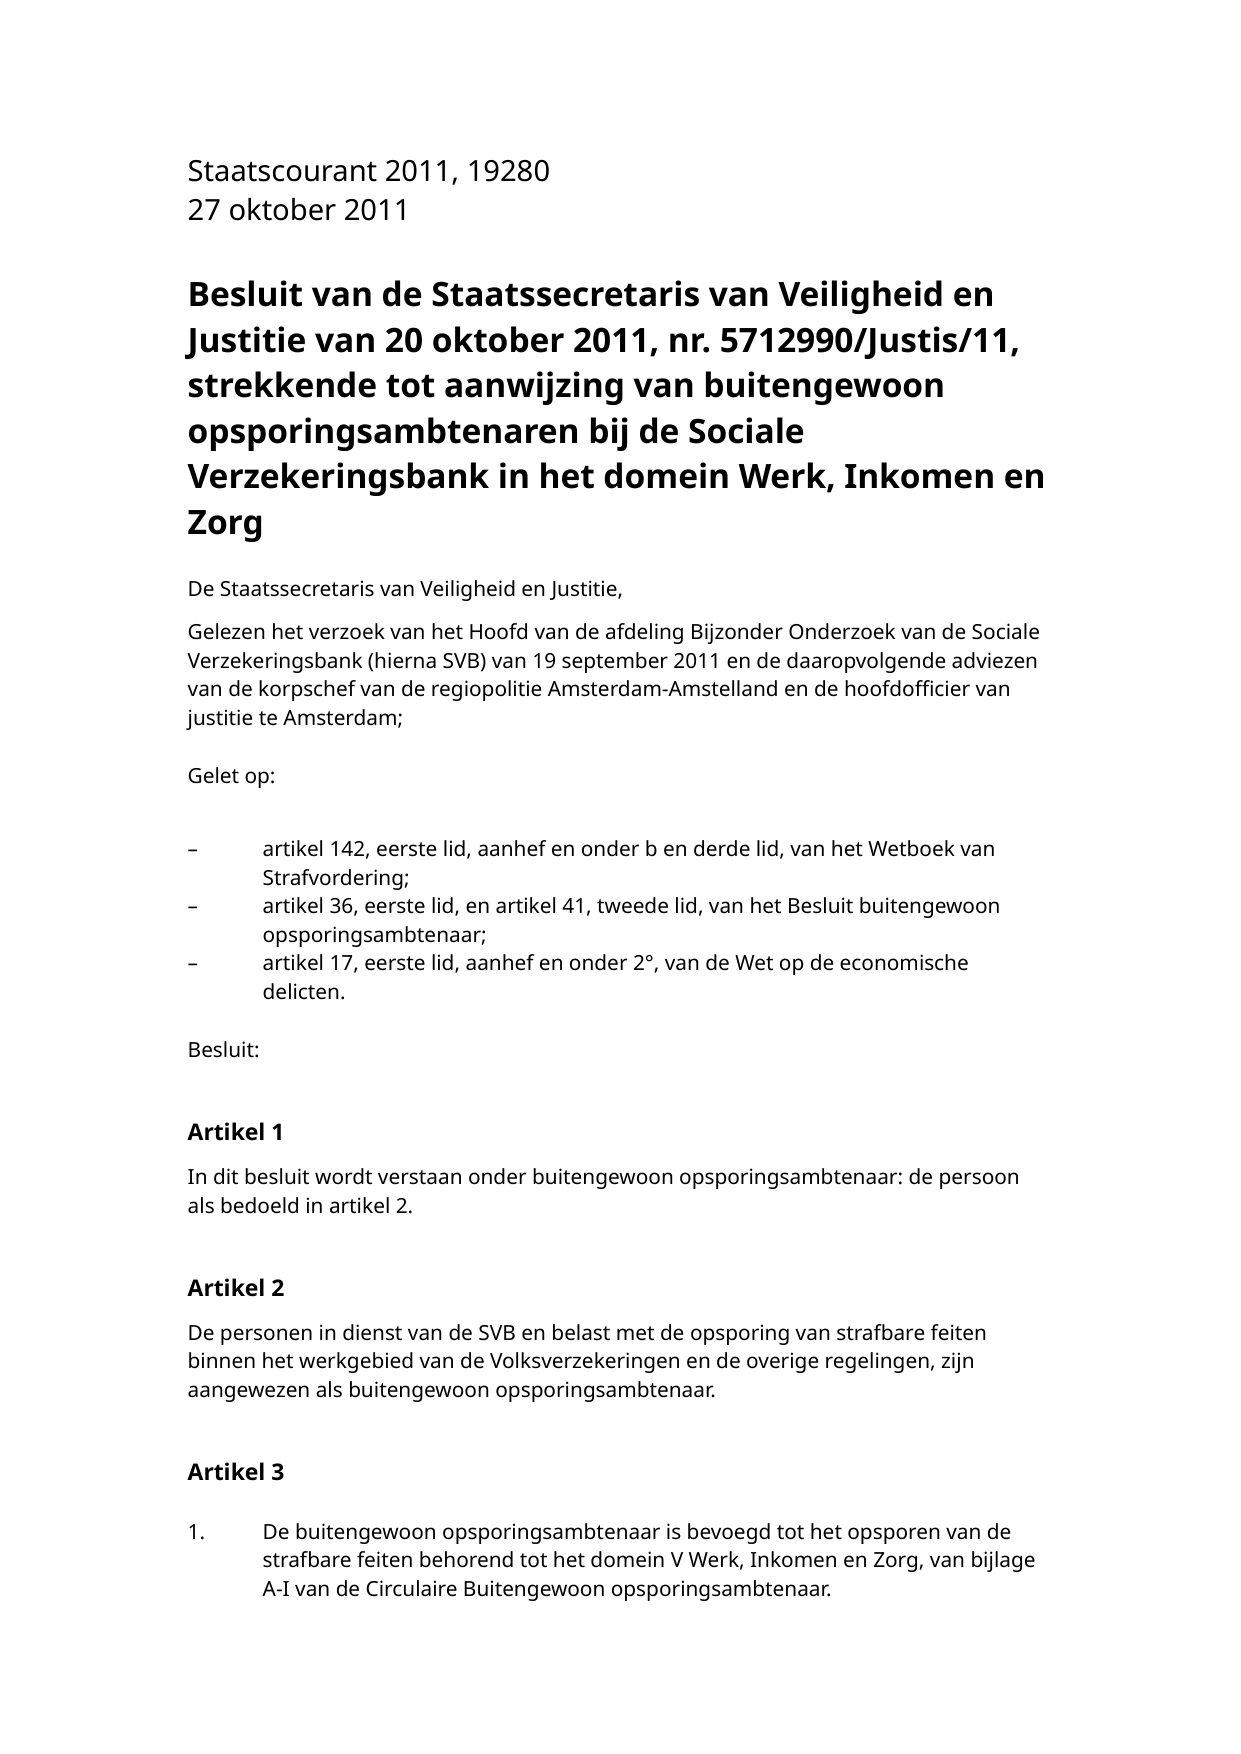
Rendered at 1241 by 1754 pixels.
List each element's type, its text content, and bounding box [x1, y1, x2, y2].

subtitle Artikel 1 [187, 1116, 1053, 1147]
text De Staatssecretaris van Veiligheid en Justitie, [187, 574, 1053, 602]
text In dit besluit wordt verstaan onder buitengewoon opsporingsambtenaar: de persoon als bedoeld in artikel 2. [187, 1162, 1053, 1219]
text Gelet op: [187, 761, 1053, 789]
text 27 oktober 2011 [187, 190, 1053, 229]
subtitle Artikel 3 [187, 1456, 1053, 1487]
text Besluit: [187, 1035, 1053, 1064]
text De personen in dienst van de SVB en belast met de opsporing van strafbare feiten binnen het werkgebied van de Volksverzekeringen en de overige regelingen, zijn aangewezen als buitengewoon opsporingsambtenaar. [187, 1318, 1053, 1403]
text Staatscourant 2011, 19280 [187, 150, 1053, 190]
subtitle Artikel 2 [187, 1272, 1053, 1303]
subtitle Besluit van de Staatssecretaris van Veiligheid en Justitie van 20 oktober 2011, nr. 5712990/Justis/11, strekkende tot aanwijzing van buitengewoon opsporingsambtenaren bij de Sociale Verzekeringsbank in het domein Werk, Inkomen en Zorg [187, 271, 1053, 544]
list artikel 36, eerste lid, en artikel 41, tweede lid, van het Besluit buitengewoon opsporingsambtenaar; [187, 891, 1053, 948]
list De buitengewoon opsporingsambtenaar is bevoegd tot het opsporen van de strafbare feiten behorend tot het domein V Werk, Inkomen en Zorg, van bijlage A-I van de Circulaire Buitengewoon opsporingsambtenaar. [187, 1517, 1053, 1602]
list artikel 17, eerste lid, aanhef en onder 2°, van de Wet op de economische delicten. [187, 948, 1053, 1005]
text Gelezen het verzoek van het Hoofd van de afdeling Bijzonder Onderzoek van de Sociale Verzekeringsbank (hierna SVB) van 19 september 2011 en de daaropvolgende adviezen van de korpschef van de regiopolitie Amsterdam-Amstelland en de hoofdofficier van justitie te Amsterdam; [187, 617, 1053, 731]
list artikel 142, eerste lid, aanhef en onder b en derde lid, van het Wetboek van Strafvordering; [187, 834, 1053, 891]
